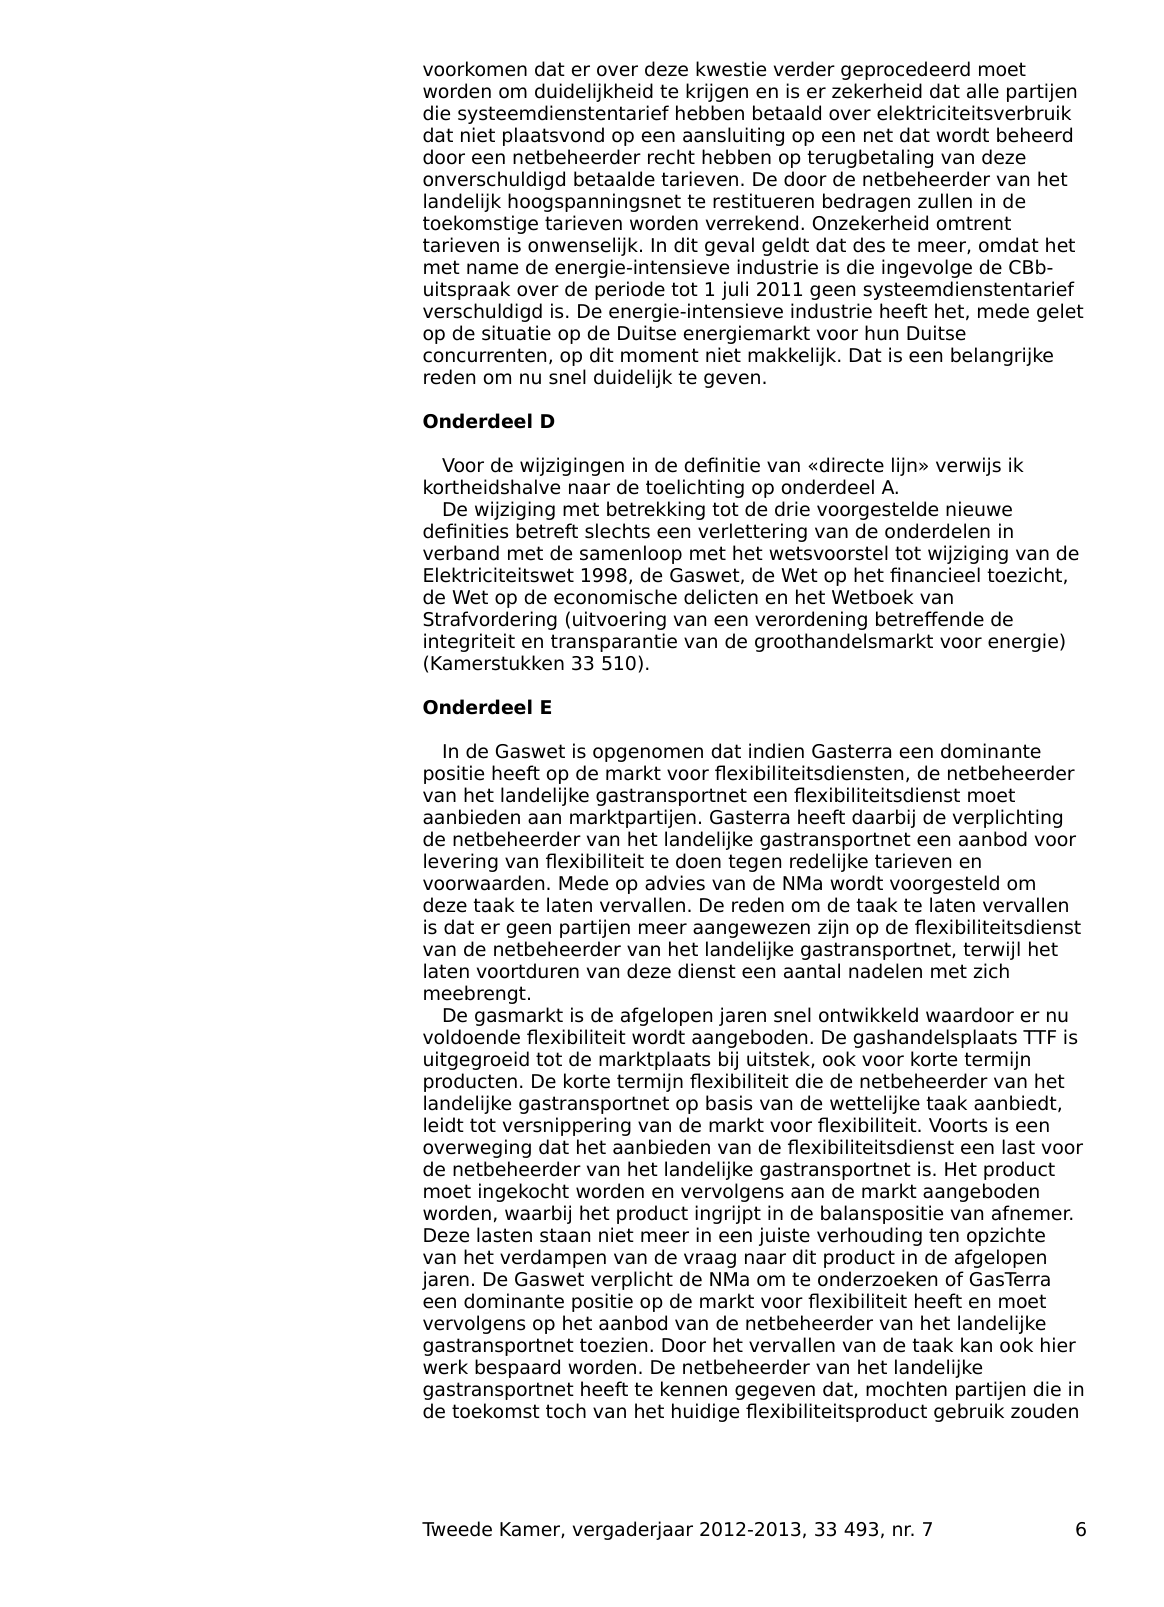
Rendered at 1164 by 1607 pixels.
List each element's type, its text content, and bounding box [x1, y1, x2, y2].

text De gasmarkt is de afgelopen jaren snel ontwikkeld waardoor er nu voldoende flexibiliteit wordt aangeboden. De gashandelsplaats TTF is uitgegroeid tot de marktplaats bij uitstek, ook voor korte termijn producten. De korte termijn flexibiliteit die de netbeheerder van het landelijke gastransportnet op basis van de wettelijke taak aanbiedt, leidt tot versnippering van de markt voor flexibiliteit. Voorts is een overweging dat het aanbieden van de flexibiliteitsdienst een last voor de netbeheerder van het landelijke gastransportnet is. Het product moet ingekocht worden en vervolgens aan de markt aangeboden worden, waarbij het product ingrijpt in de balanspositie van afnemer. Deze lasten staan niet meer in een juiste verhouding ten opzichte van het verdampen van de vraag naar dit product in de afgelopen jaren. De Gaswet verplicht de NMa om te onderzoeken of GasTerra een dominante positie op de markt voor flexibiliteit heeft en moet vervolgens op het aanbod van de netbeheerder van het landelijke gastransportnet toezien. Door het vervallen van de taak kan ook hier werk bespaard worden. De netbeheerder van het landelijke gastransportnet heeft te kennen gegeven dat, mochten partijen die in de toekomst toch van het huidige flexibiliteitsproduct gebruik zouden [422, 1005, 1087, 1423]
text In de Gaswet is opgenomen dat indien Gasterra een dominante positie heeft op de markt voor flexibiliteitsdiensten, de netbeheerder van het landelijke gastransportnet een flexibiliteitsdienst moet aanbieden aan marktpartijen. Gasterra heeft daarbij de verplichting de netbeheerder van het landelijke gastransportnet een aanbod voor levering van flexibiliteit te doen tegen redelijke tarieven en voorwaarden. Mede op advies van de NMa wordt voorgesteld om deze taak te laten vervallen. De reden om de taak te laten vervallen is dat er geen partijen meer aangewezen zijn op de flexibiliteitsdienst van de netbeheerder van het landelijke gastransportnet, terwijl het laten voortduren van deze dienst een aantal nadelen met zich meebrengt. [422, 741, 1087, 1005]
text De wijziging met betrekking tot de drie voorgestelde nieuwe definities betreft slechts een verlettering van de onderdelen in verband met de samenloop met het wetsvoorstel tot wijziging van de Elektriciteitswet 1998, de Gaswet, de Wet op het financieel toezicht, de Wet op de economische delicten en het Wetboek van Strafvordering (uitvoering van een verordening betreffende de integriteit en transparantie van de groothandelsmarkt voor energie) (Kamerstukken 33 510). [422, 499, 1087, 675]
text Voor de wijzigingen in de definitie van «directe lijn» verwijs ik kortheidshalve naar de toelichting op onderdeel A. [422, 455, 1087, 499]
text voorkomen dat er over deze kwestie verder geprocedeerd moet worden om duidelijkheid te krijgen en is er zekerheid dat alle partijen die systeemdienstentarief hebben betaald over elektriciteitsverbruik dat niet plaatsvond op een aansluiting op een net dat wordt beheerd door een netbeheerder recht hebben op terugbetaling van deze onverschuldigd betaalde tarieven. De door de netbeheerder van het landelijk hoogspanningsnet te restitueren bedragen zullen in de toekomstige tarieven worden verrekend. Onzekerheid omtrent tarieven is onwenselijk. In dit geval geldt dat des te meer, omdat het met name de energie-intensieve industrie is die ingevolge de CBb-uitspraak over de periode tot 1 juli 2011 geen systeemdienstentarief verschuldigd is. De energie-intensieve industrie heeft het, mede gelet op de situatie op de Duitse energiemarkt voor hun Duitse concurrenten, op dit moment niet makkelijk. Dat is een belangrijke reden om nu snel duidelijk te geven. [422, 59, 1087, 389]
subtitle Onderdeel D [422, 411, 1087, 433]
subtitle Onderdeel E [422, 697, 1087, 719]
